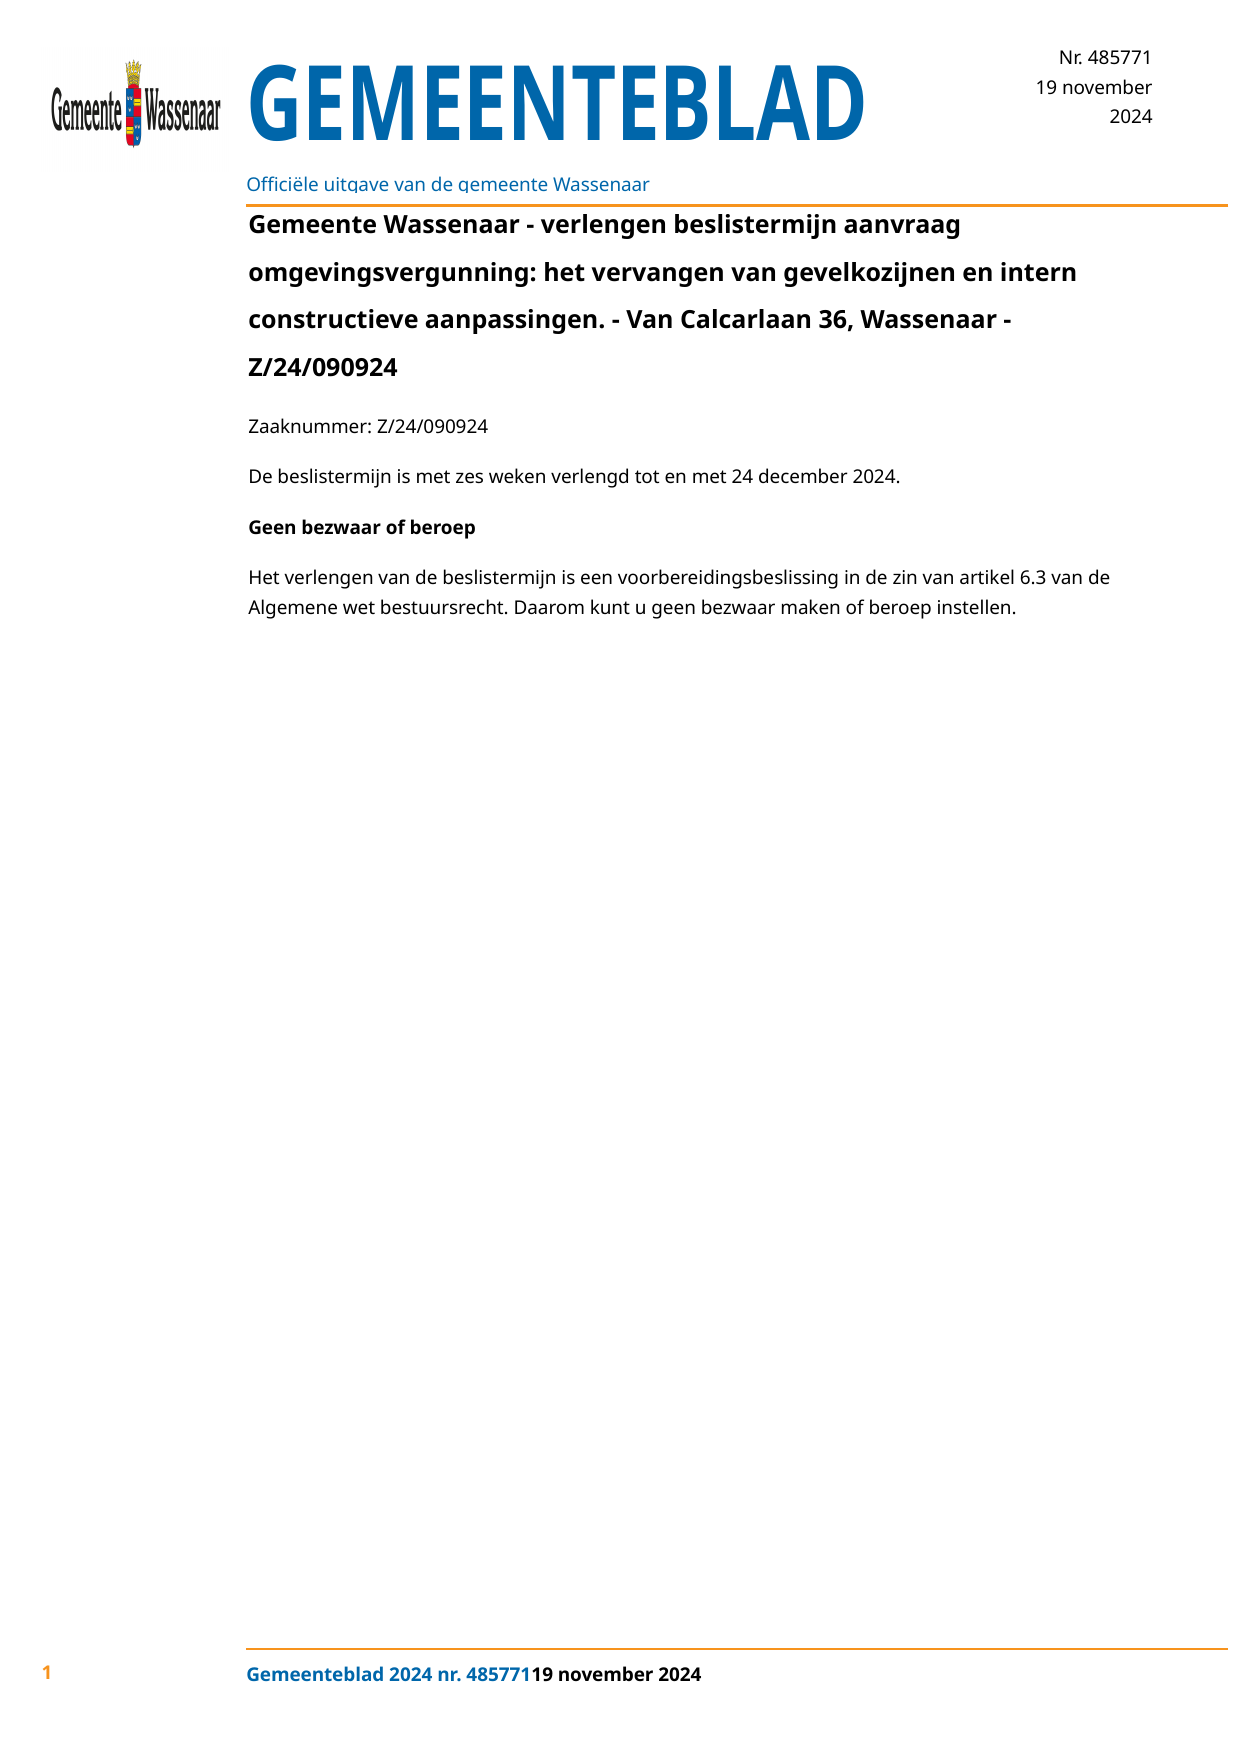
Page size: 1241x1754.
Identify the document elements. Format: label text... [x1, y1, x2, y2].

picture [41, 47, 231, 172]
text Zaaknummer: Z/24/090924 [248, 413, 1152, 439]
text Gemeente Wassenaar - verlengen beslistermijn aanvraag omgevingsvergunning: het vervangen van gevelkozijnen en intern constructieve aanpassingen. - Van Calcarlaan 36, Wassenaar - Z/24/090924 [248, 207, 1152, 384]
text Geen bezwaar of beroep [248, 514, 1152, 540]
text Het verlengen van de beslistermijn is een voorbereidingsbeslissing in de zin van artikel 6.3 van de Algemene wet bestuursrecht. Daarom kunt u geen bezwaar maken of beroep instellen. [248, 564, 1152, 620]
text De beslistermijn is met zes weken verlengd tot en met 24 december 2024. [248, 463, 1152, 489]
